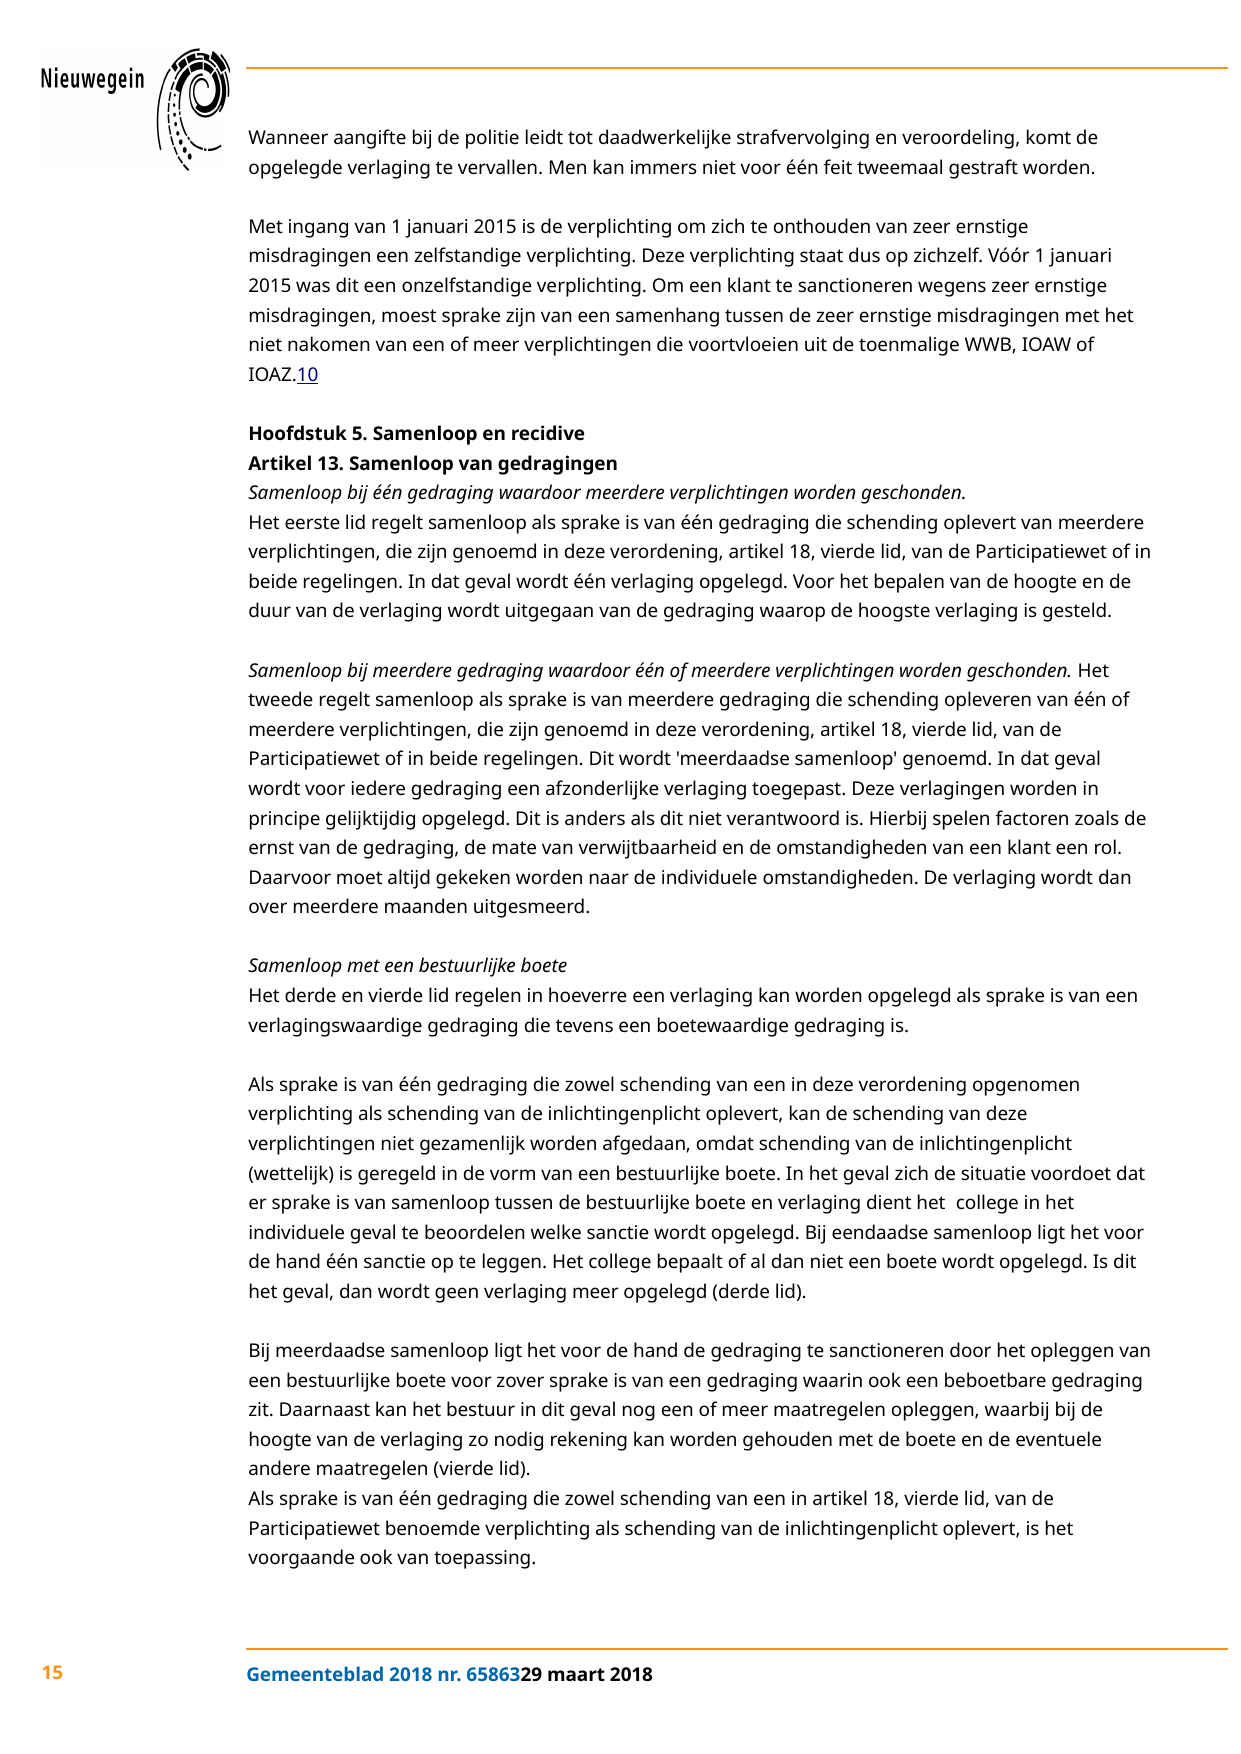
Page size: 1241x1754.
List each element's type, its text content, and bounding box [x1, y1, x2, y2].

text Hoofdstuk 5. Samenloop en recidive [248, 420, 1152, 446]
text Als sprake is van één gedraging die zowel schending van een in deze verordening opgenomen verplichting als schending van de inlichtingenplicht oplevert, kan de schending van deze verplichtingen niet gezamenlijk worden afgedaan, omdat schending van de inlichtingenplicht (wettelijk) is geregeld in de vorm van een bestuurlijke boete. In het geval zich de situatie voordoet dat er sprake is van samenloop tussen de bestuurlijke boete en verlaging dient het college in het individuele geval te beoordelen welke sanctie wordt opgelegd. Bij eendaadse samenloop ligt het voor de hand één sanctie op te leggen. Het college bepaalt of al dan niet een boete wordt opgelegd. Is dit het geval, dan wordt geen verlaging meer opgelegd (derde lid). [248, 1071, 1152, 1304]
text Samenloop bij meerdere gedraging waardoor één of meerdere verplichtingen worden geschonden. Het tweede regelt samenloop als sprake is van meerdere gedraging die schending opleveren van één of meerdere verplichtingen, die zijn genoemd in deze verordening, artikel 18, vierde lid, van de Participatiewet of in beide regelingen. Dit wordt 'meerdaadse samenloop' genoemd. In dat geval wordt voor iedere gedraging een afzonderlijke verlaging toegepast. Deze verlagingen worden in principe gelijktijdig opgelegd. Dit is anders als dit niet verantwoord is. Hierbij spelen factoren zoals de ernst van de gedraging, de mate van verwijtbaarheid en de omstandigheden van een klant een rol. Daarvoor moet altijd gekeken worden naar de individuele omstandigheden. De verlaging wordt dan over meerdere maanden uitgesmeerd. [248, 657, 1152, 919]
text Als sprake is van één gedraging die zowel schending van een in artikel 18, vierde lid, van de Participatiewet benoemde verplichting als schending van de inlichtingenplicht oplevert, is het voorgaande ook van toepassing. [248, 1485, 1152, 1570]
text Wanneer aangifte bij de politie leidt tot daadwerkelijke strafvervolging en veroordeling, komt de opgelegde verlaging te vervallen. Men kan immers niet voor één feit tweemaal gestraft worden. [248, 124, 1152, 180]
picture [41, 47, 231, 172]
text Samenloop met een bestuurlijke boete [248, 953, 1152, 978]
text Het eerste lid regelt samenloop als sprake is van één gedraging die schending oplevert van meerdere verplichtingen, die zijn genoemd in deze verordening, artikel 18, vierde lid, van de Participatiewet of in beide regelingen. In dat geval wordt één verlaging opgelegd. Voor het bepalen van de hoogte en de duur van de verlaging wordt uitgegaan van de gedraging waarop de hoogste verlaging is gesteld. [248, 509, 1152, 623]
text Het derde en vierde lid regelen in hoeverre een verlaging kan worden opgelegd als sprake is van een verlagingswaardige gedraging die tevens een boetewaardige gedraging is. [248, 982, 1152, 1038]
text Bij meerdaadse samenloop ligt het voor de hand de gedraging te sanctioneren door het opleggen van een bestuurlijke boete voor zover sprake is van een gedraging waarin ook een beboetbare gedraging zit. Daarnaast kan het bestuur in dit geval nog een of meer maatregelen opleggen, waarbij bij de hoogte van de verlaging zo nodig rekening kan worden gehouden met de boete en de eventuele andere maatregelen (vierde lid). [248, 1337, 1152, 1481]
text Samenloop bij één gedraging waardoor meerdere verplichtingen worden geschonden. [248, 479, 1152, 505]
text Met ingang van 1 januari 2015 is de verplichting om zich te onthouden van zeer ernstige misdragingen een zelfstandige verplichting. Deze verplichting staat dus op zichzelf. Vóór 1 januari 2015 was dit een onzelfstandige verplichting. Om een klant te sanctioneren wegens zeer ernstige misdragingen, moest sprake zijn van een samenhang tussen de zeer ernstige misdragingen met het niet nakomen van een of meer verplichtingen die voortvloeien uit de toenmalige WWB, IOAW of IOAZ.10 [248, 213, 1152, 387]
text Artikel 13. Samenloop van gedragingen [248, 450, 1152, 476]
